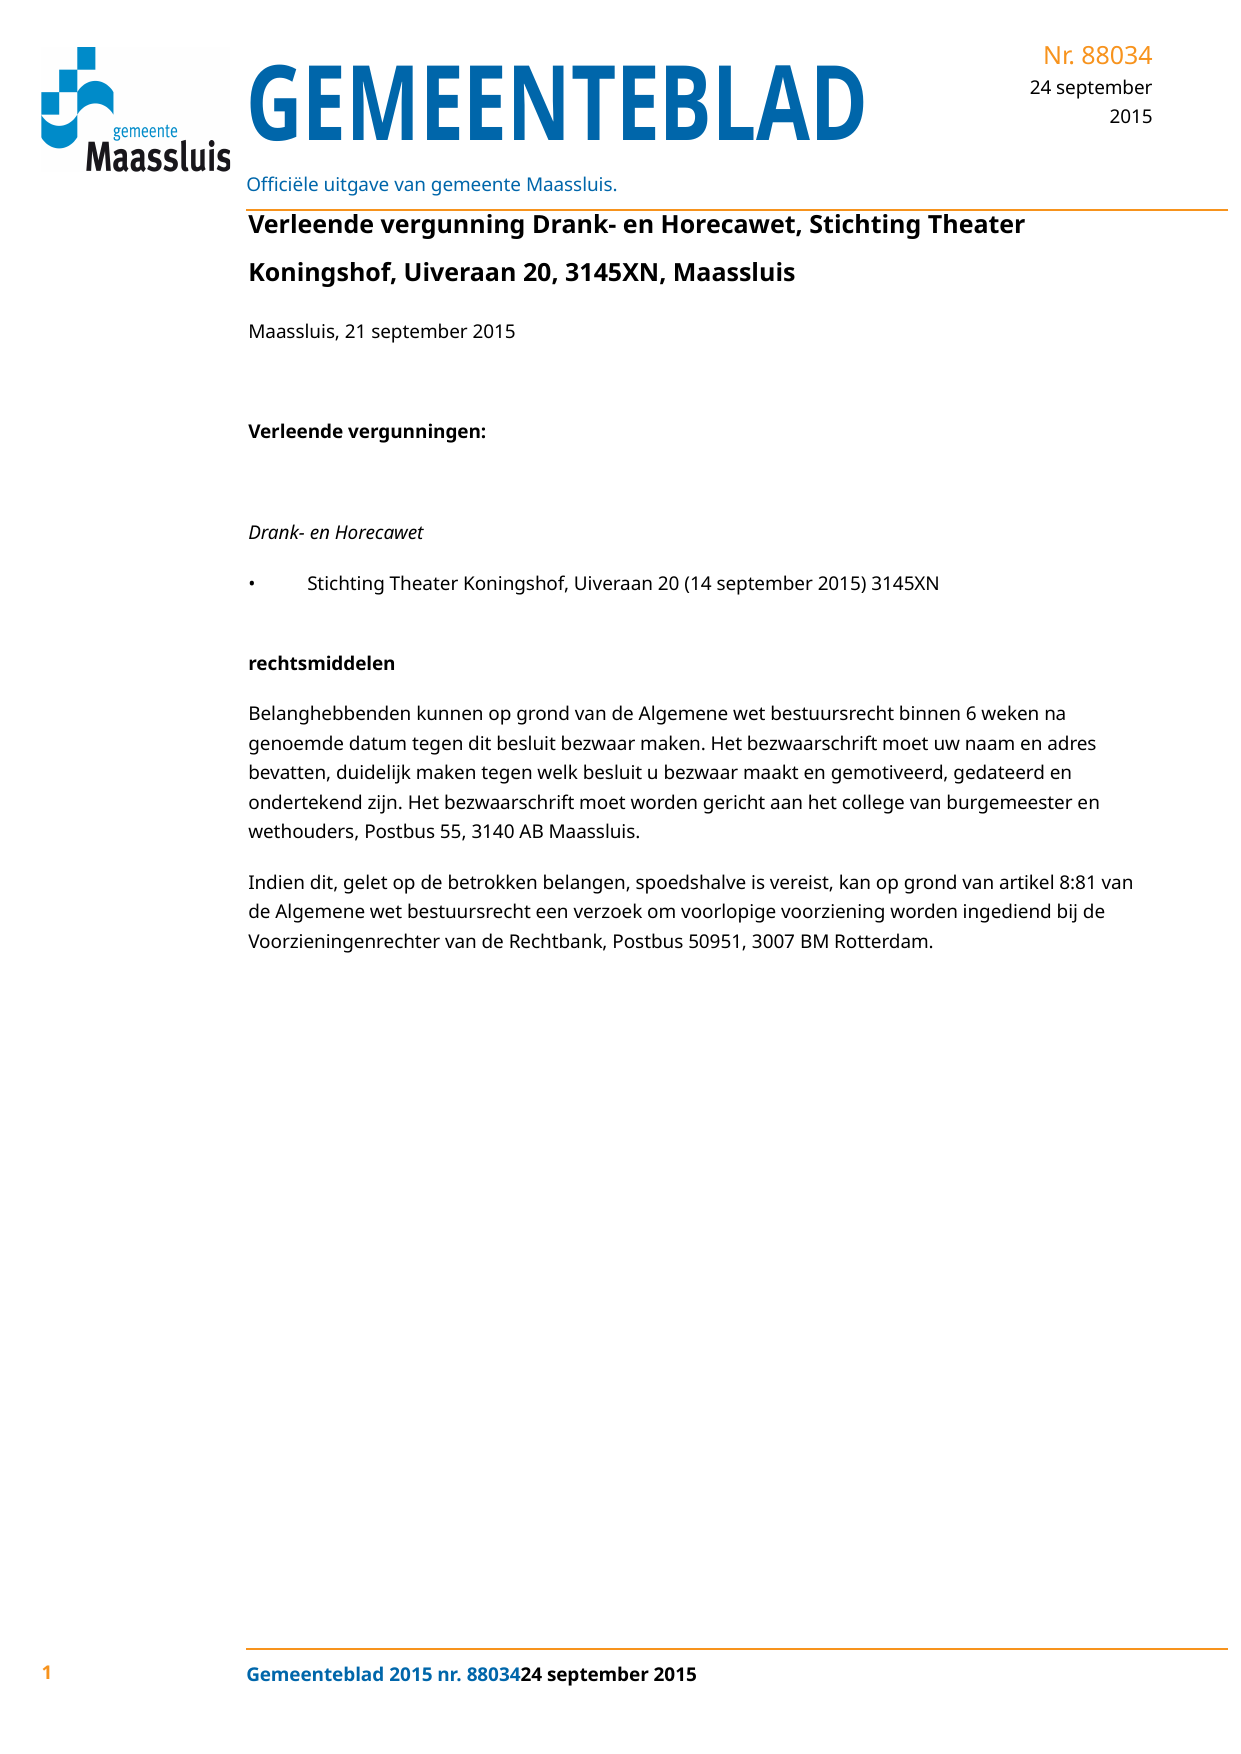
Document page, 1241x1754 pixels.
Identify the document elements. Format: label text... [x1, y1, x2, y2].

text Drank- en Horecawet [248, 519, 1152, 545]
text Verleende vergunning Drank- en Horecawet, Stichting Theater Koningshof, Uiveraan 20, 3145XN, Maassluis [248, 211, 1152, 288]
text Belanghebbenden kunnen op grond van de Algemene wet bestuursrecht binnen 6 weken na genoemde datum tegen dit besluit bezwaar maken. Het bezwaarschrift moet uw naam en adres bevatten, duidelijk maken tegen welk besluit u bezwaar maakt en gemotiveerd, gedateerd en ondertekend zijn. Het bezwaarschrift moet worden gericht aan het college van burgemeester en wethouders, Postbus 55, 3140 AB Maassluis. [248, 700, 1152, 844]
text Verleende vergunningen: [248, 419, 1152, 444]
text rechtsmiddelen [248, 650, 1152, 676]
list Stichting Theater Koningshof, Uiveraan 20 (14 september 2015) 3145XN [248, 570, 1152, 596]
text Maassluis, 21 september 2015 [248, 318, 1152, 344]
text Indien dit, gelet op de betrokken belangen, spoedshalve is vereist, kan op grond van artikel 8:81 van de Algemene wet bestuursrecht een verzoek om voorlopige voorziening worden ingediend bij de Voorzieningenrechter van de Rechtbank, Postbus 50951, 3007 BM Rotterdam. [248, 869, 1152, 954]
picture [41, 47, 77, 92]
picture [41, 47, 231, 172]
